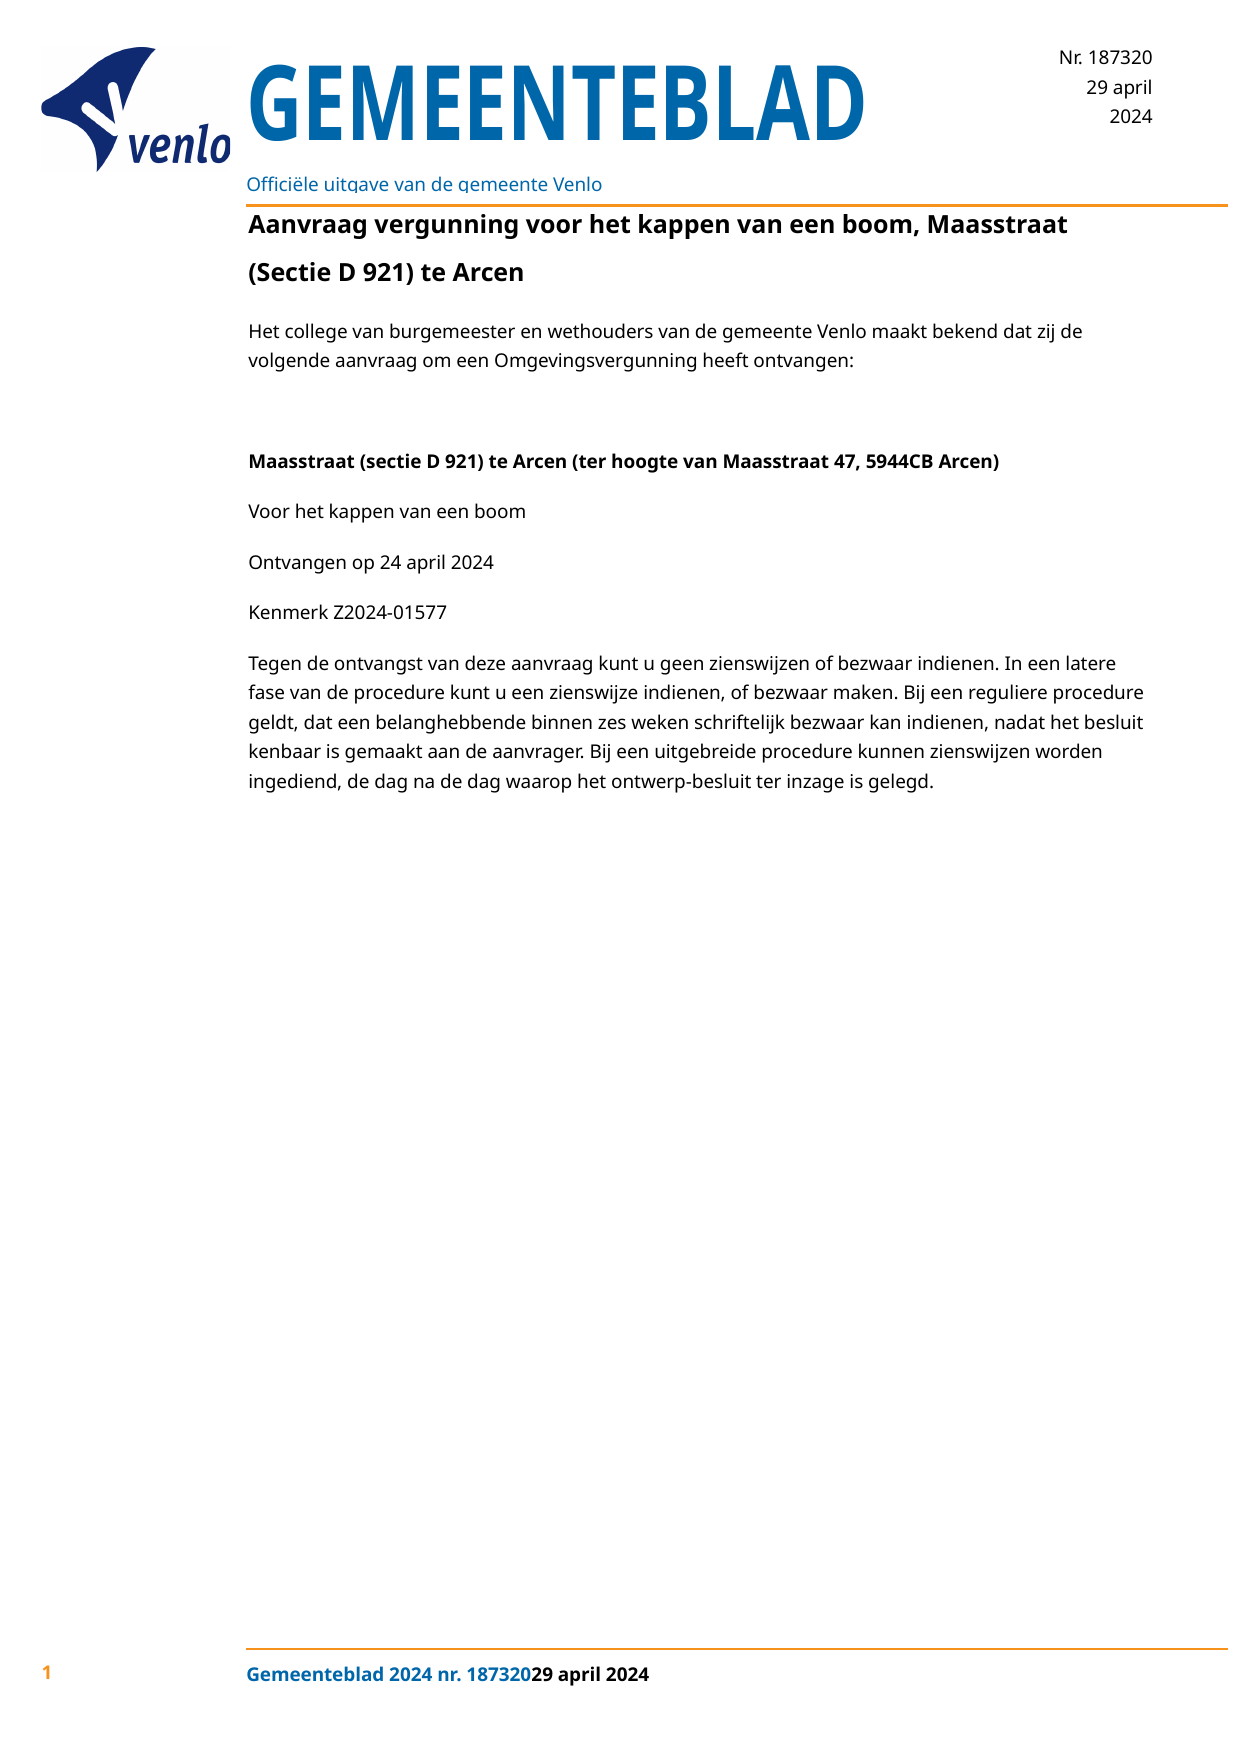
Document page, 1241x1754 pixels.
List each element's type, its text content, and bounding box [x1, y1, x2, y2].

picture [41, 47, 231, 172]
text Kenmerk Z2024-01577 [248, 599, 1152, 625]
text Tegen de ontvangst van deze aanvraag kunt u geen zienswijzen of bezwaar indienen. In een latere fase van de procedure kunt u een zienswijze indienen, of bezwaar maken. Bij een reguliere procedure geldt, dat een belanghebbende binnen zes weken schriftelijk bezwaar kan indienen, nadat het besluit kenbaar is gemaakt aan de aanvrager. Bij een uitgebreide procedure kunnen zienswijzen worden ingediend, de dag na de dag waarop het ontwerp-besluit ter inzage is gelegd. [248, 650, 1152, 794]
text Aanvraag vergunning voor het kappen van een boom, Maasstraat (Sectie D 921) te Arcen [248, 207, 1152, 288]
text Maasstraat (sectie D 921) te Arcen (ter hoogte van Maasstraat 47, 5944CB Arcen) [248, 448, 1152, 474]
text Het college van burgemeester en wethouders van de gemeente Venlo maakt bekend dat zij de volgende aanvraag om een Omgevingsvergunning heeft ontvangen: [248, 318, 1152, 373]
text Voor het kappen van een boom [248, 499, 1152, 524]
text Ontvangen op 24 april 2024 [248, 549, 1152, 575]
